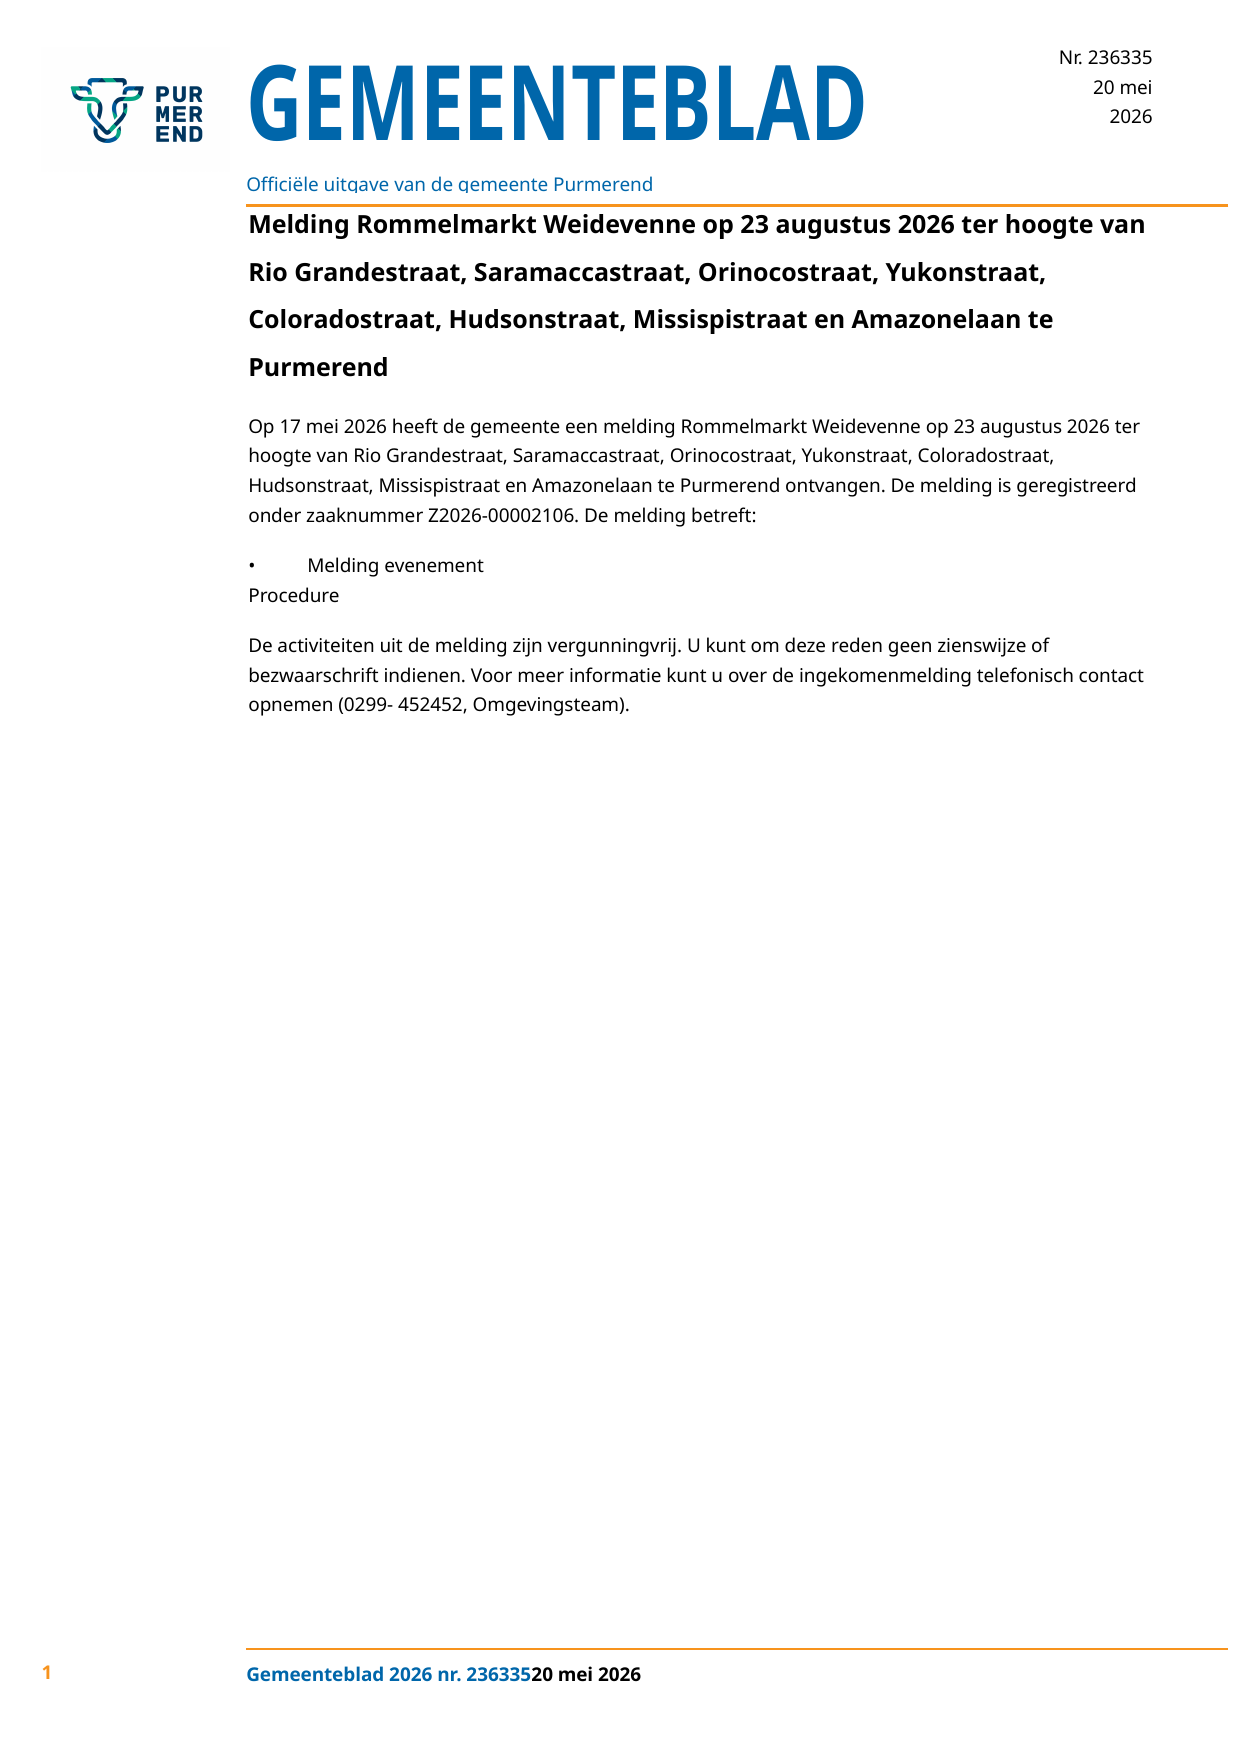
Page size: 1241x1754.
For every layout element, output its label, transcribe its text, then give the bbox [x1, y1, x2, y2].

text Procedure [248, 582, 1152, 608]
text Melding Rommelmarkt Weidevenne op 23 augustus 2026 ter hoogte van Rio Grandestraat, Saramaccastraat, Orinocostraat, Yukonstraat, Coloradostraat, Hudsonstraat, Missispistraat en Amazonelaan te Purmerend [248, 207, 1152, 384]
list Melding evenement [248, 552, 1152, 578]
text De activiteiten uit de melding zijn vergunningvrij. U kunt om deze reden geen zienswijze of bezwaarschrift indienen. Voor meer informatie kunt u over de ingekomenmelding telefonisch contact opnemen (0299- 452452, Omgevingsteam). [248, 632, 1152, 717]
picture [41, 47, 231, 172]
text Op 17 mei 2026 heeft de gemeente een melding Rommelmarkt Weidevenne op 23 augustus 2026 ter hoogte van Rio Grandestraat, Saramaccastraat, Orinocostraat, Yukonstraat, Coloradostraat, Hudsonstraat, Missispistraat en Amazonelaan te Purmerend ontvangen. De melding is geregistreerd onder zaaknummer Z2026-00002106. De melding betreft: [248, 413, 1152, 528]
